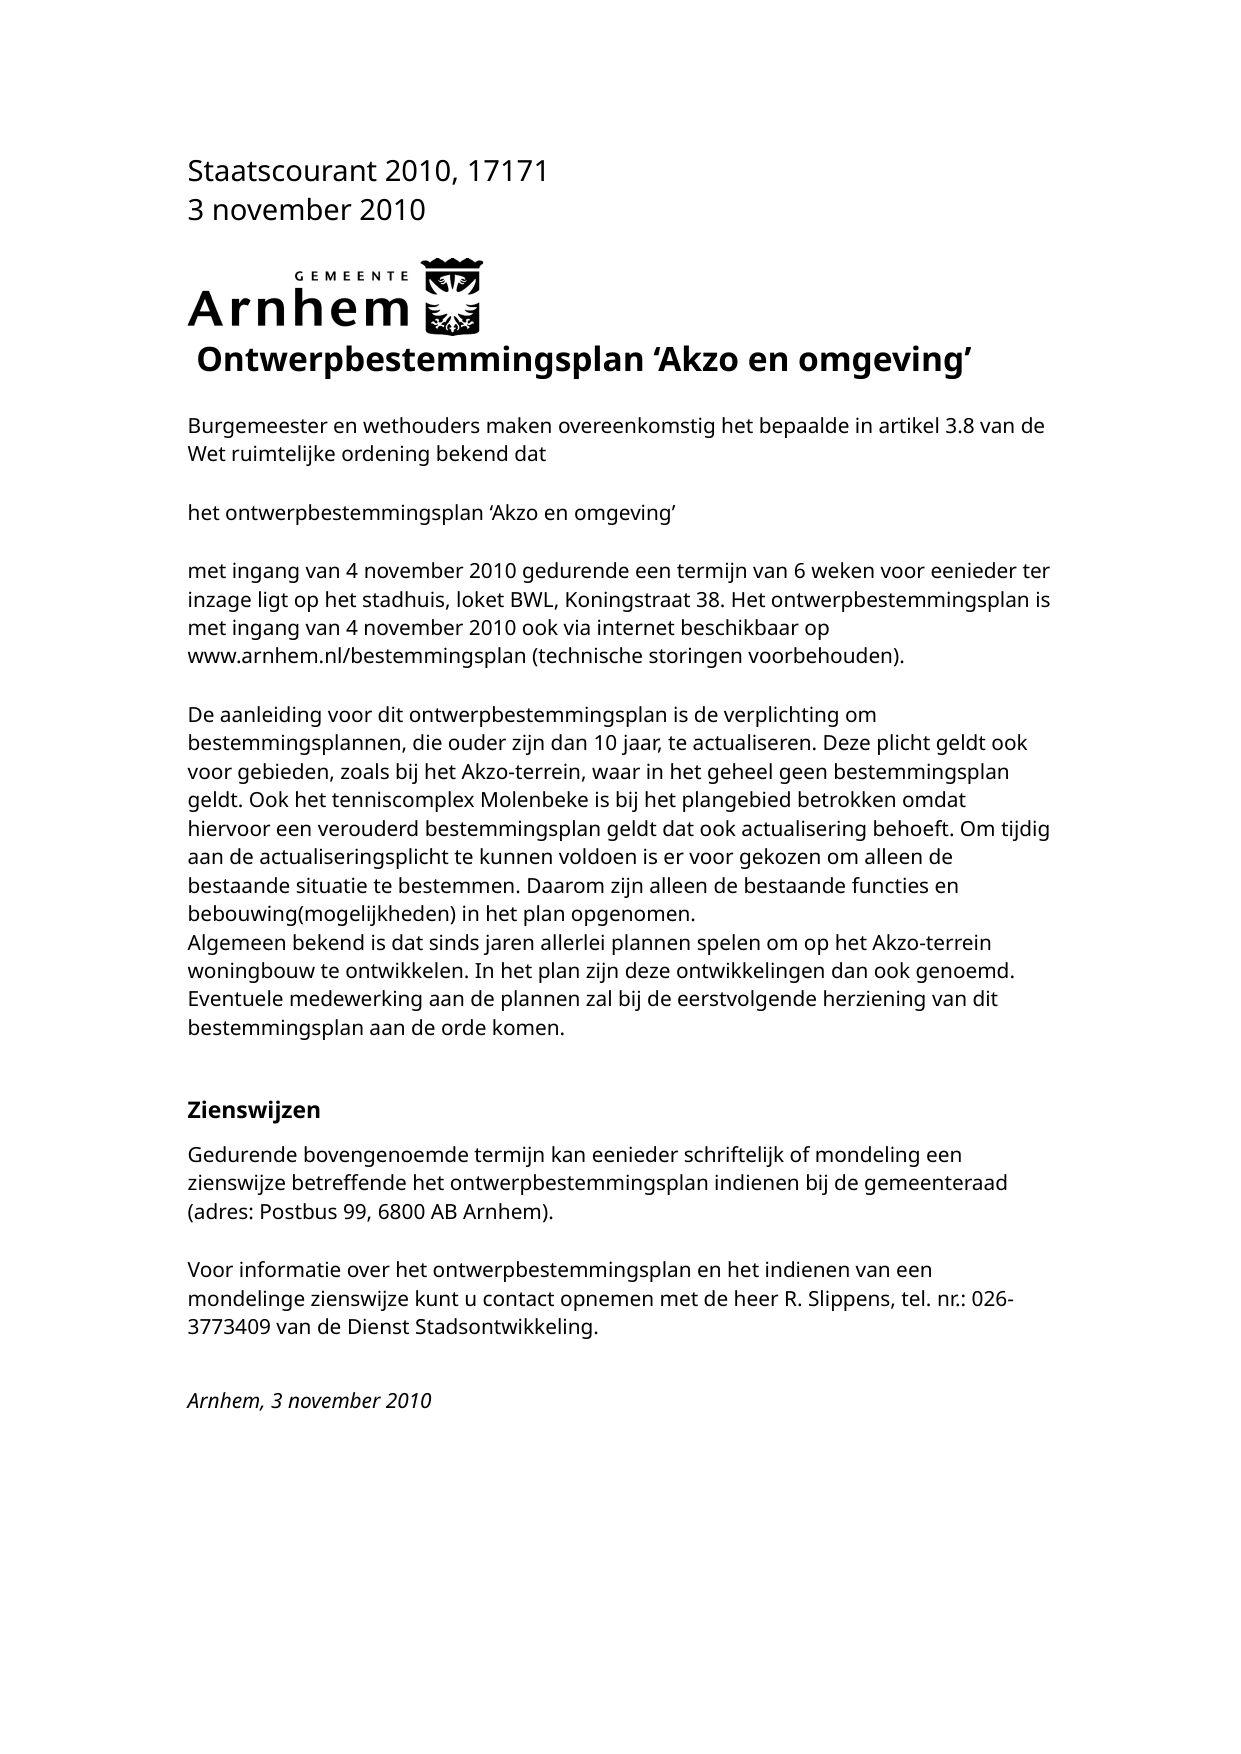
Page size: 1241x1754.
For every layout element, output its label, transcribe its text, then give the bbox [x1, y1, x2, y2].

picture [187, 258, 484, 336]
subtitle Ontwerpbestemmingsplan ‘Akzo en omgeving’ [187, 271, 1053, 381]
text Arnhem, 3 november 2010 [187, 1386, 1053, 1414]
text Burgemeester en wethouders maken overeenkomstig het bepaalde in artikel 3.8 van de Wet ruimtelijke ordening bekend dat [187, 411, 1053, 468]
text Staatscourant 2010, 17171 [187, 150, 1053, 190]
text 3 november 2010 [187, 190, 1053, 229]
text met ingang van 4 november 2010 gedurende een termijn van 6 weken voor eenieder ter inzage ligt op het stadhuis, loket BWL, Koningstraat 38. Het ontwerpbestemmingsplan is met ingang van 4 november 2010 ook via internet beschikbaar op www.arnhem.nl/bestemmingsplan (technische storingen voorbehouden). [187, 556, 1053, 670]
text het ontwerpbestemmingsplan ‘Akzo en omgeving’ [187, 498, 1053, 526]
text Voor informatie over het ontwerpbestemmingsplan en het indienen van een mondelinge zienswijze kunt u contact opnemen met de heer R. Slippens, tel. nr.: 026-3773409 van de Dienst Stadsontwikkeling. [187, 1255, 1053, 1341]
text Gedurende bovengenoemde termijn kan eenieder schriftelijk of mondeling een zienswijze betreffende het ontwerpbestemmingsplan indienen bij de gemeenteraad (adres: Postbus 99, 6800 AB Arnhem). [187, 1140, 1053, 1225]
subtitle Zienswijzen [187, 1094, 1053, 1125]
text De aanleiding voor dit ontwerpbestemmingsplan is de verplichting om bestemmingsplannen, die ouder zijn dan 10 jaar, te actualiseren. Deze plicht geldt ook voor gebieden, zoals bij het Akzo-terrein, waar in het geheel geen bestemmingsplan geldt. Ook het tenniscomplex Molenbeke is bij het plangebied betrokken omdat hiervoor een verouderd bestemmingsplan geldt dat ook actualisering behoeft. Om tijdig aan de actualiseringsplicht te kunnen voldoen is er voor gekozen om alleen de bestaande situatie te bestemmen. Daarom zijn alleen de bestaande functies en bebouwing(mogelijkheden) in het plan opgenomen. [187, 700, 1053, 928]
text Algemeen bekend is dat sinds jaren allerlei plannen spelen om op het Akzo-terrein woningbouw te ontwikkelen. In het plan zijn deze ontwikkelingen dan ook genoemd. Eventuele medewerking aan de plannen zal bij de eerstvolgende herziening van dit bestemmingsplan aan de orde komen. [187, 928, 1053, 1041]
